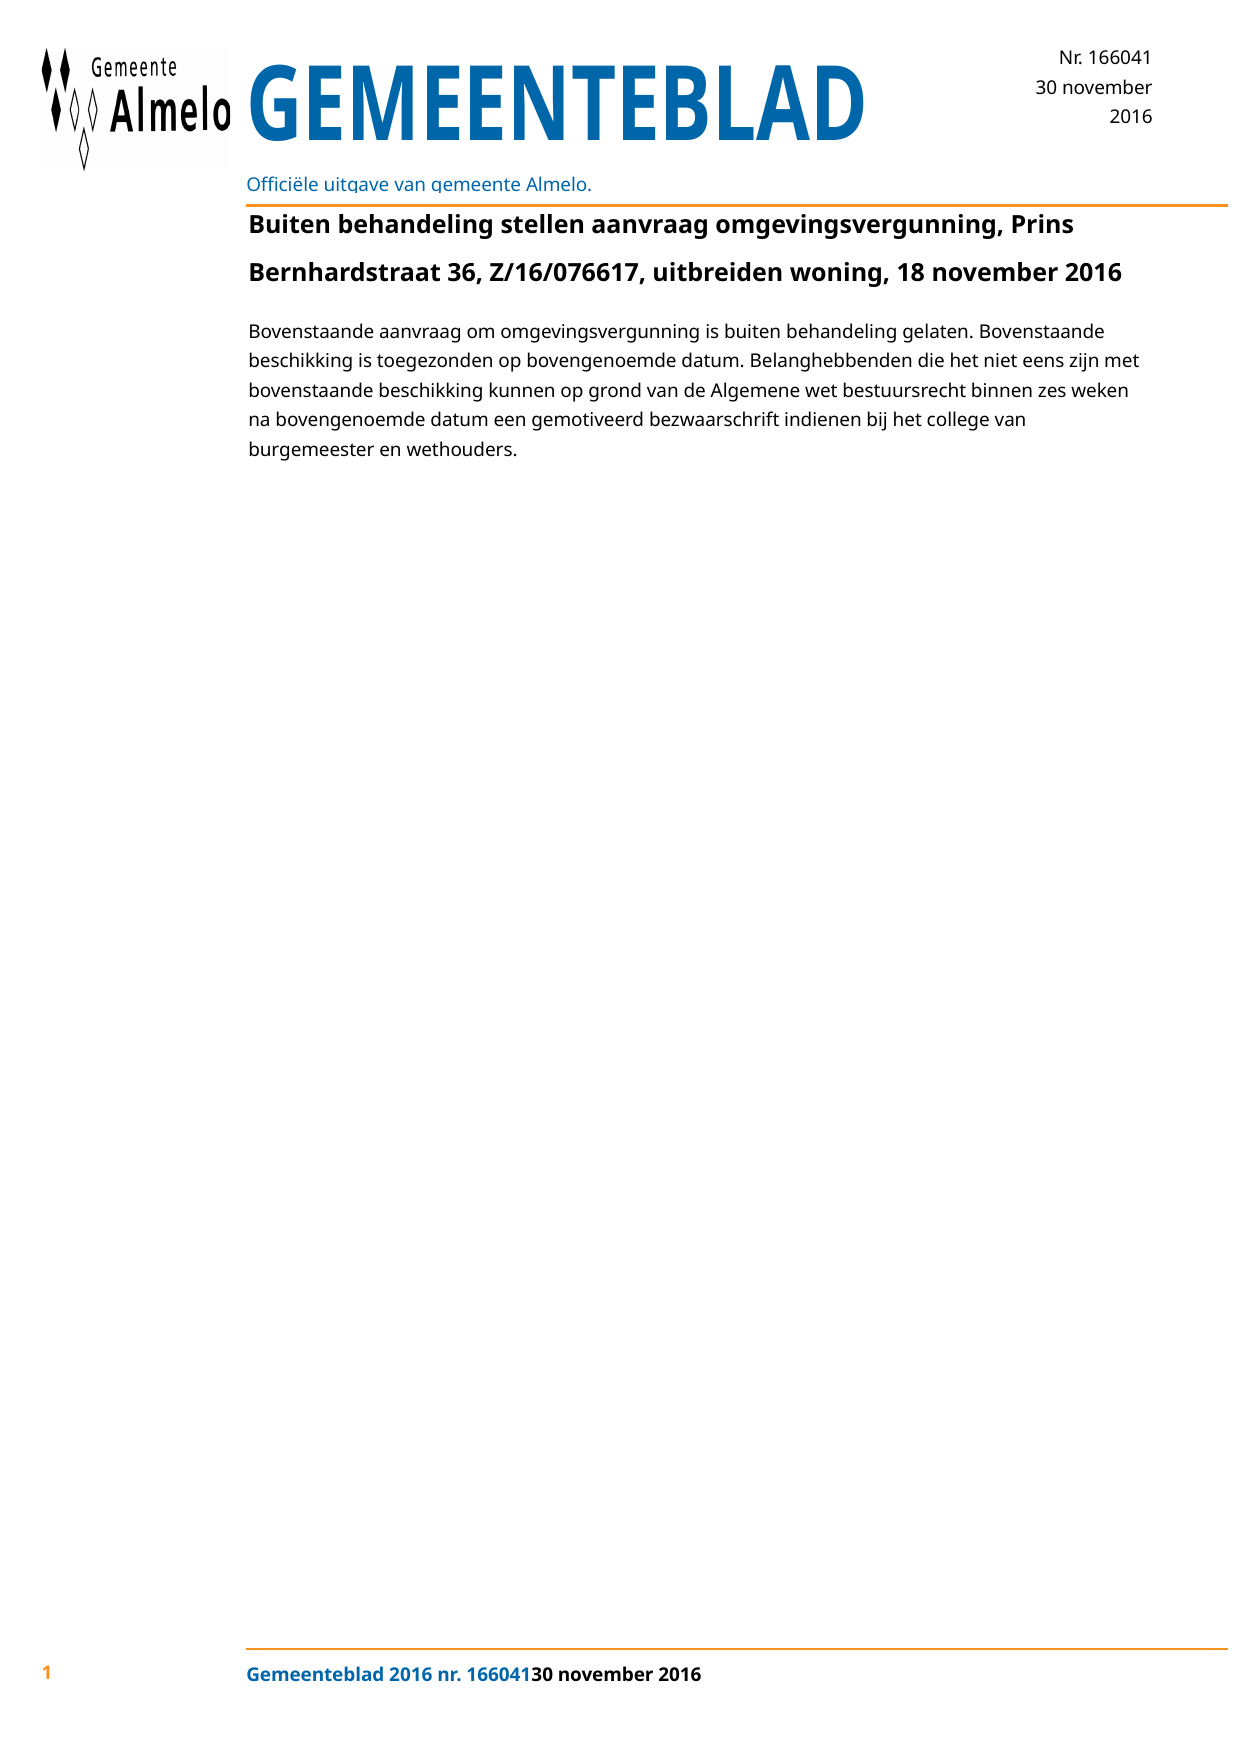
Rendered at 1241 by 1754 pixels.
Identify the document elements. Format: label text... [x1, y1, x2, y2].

picture [41, 47, 231, 172]
text Buiten behandeling stellen aanvraag omgevingsvergunning, Prins Bernhardstraat 36, Z/16/076617, uitbreiden woning, 18 november 2016 [248, 207, 1152, 288]
text Bovenstaande aanvraag om omgevingsvergunning is buiten behandeling gelaten. Bovenstaande beschikking is toegezonden op bovengenoemde datum. Belanghebbenden die het niet eens zijn met bovenstaande beschikking kunnen op grond van de Algemene wet bestuursrecht binnen zes weken na bovengenoemde datum een gemotiveerd bezwaarschrift indienen bij het college van burgemeester en wethouders. [248, 318, 1152, 462]
